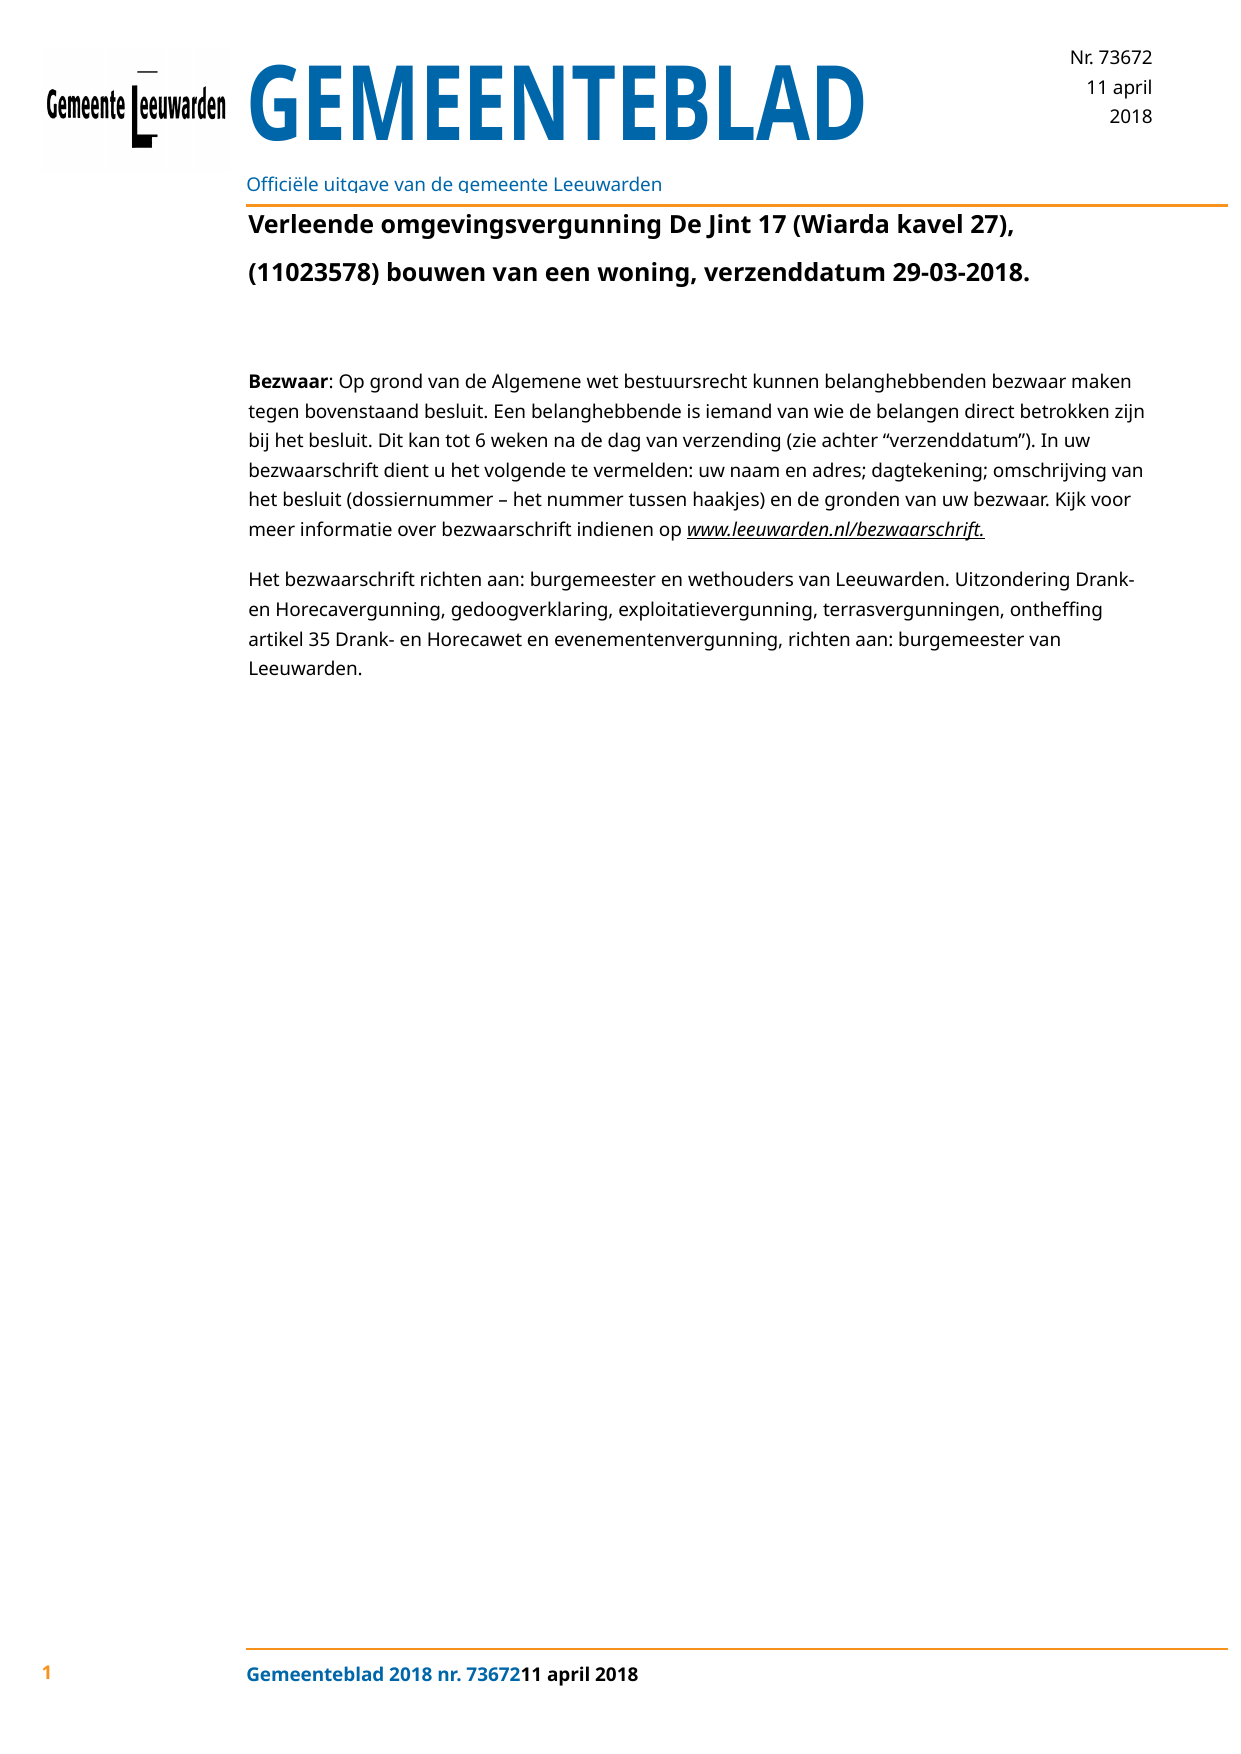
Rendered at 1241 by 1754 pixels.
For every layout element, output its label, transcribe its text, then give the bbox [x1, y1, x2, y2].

picture [41, 47, 231, 172]
text Bezwaar: Op grond van de Algemene wet bestuursrecht kunnen belanghebbenden bezwaar maken tegen bovenstaand besluit. Een belanghebbende is iemand van wie de belangen direct betrokken zijn bij het besluit. Dit kan tot 6 weken na de dag van verzending (zie achter “verzenddatum”). In uw bezwaarschrift dient u het volgende te vermelden: uw naam en adres; dagtekening; omschrijving van het besluit (dossiernummer – het nummer tussen haakjes) en de gronden van uw bezwaar. Kijk voor meer informatie over bezwaarschrift indienen op www.leeuwarden.nl/bezwaarschrift. [248, 368, 1152, 542]
text Verleende omgevingsvergunning De Jint 17 (Wiarda kavel 27), (11023578) bouwen van een woning, verzenddatum 29-03-2018. [248, 207, 1152, 288]
text Het bezwaarschrift richten aan: burgemeester en wethouders van Leeuwarden. Uitzondering Drank- en Horecavergunning, gedoogverklaring, exploitatievergunning, terrasvergunningen, ontheffing artikel 35 Drank- en Horecawet en evenementenvergunning, richten aan: burgemeester van Leeuwarden. [248, 567, 1152, 681]
